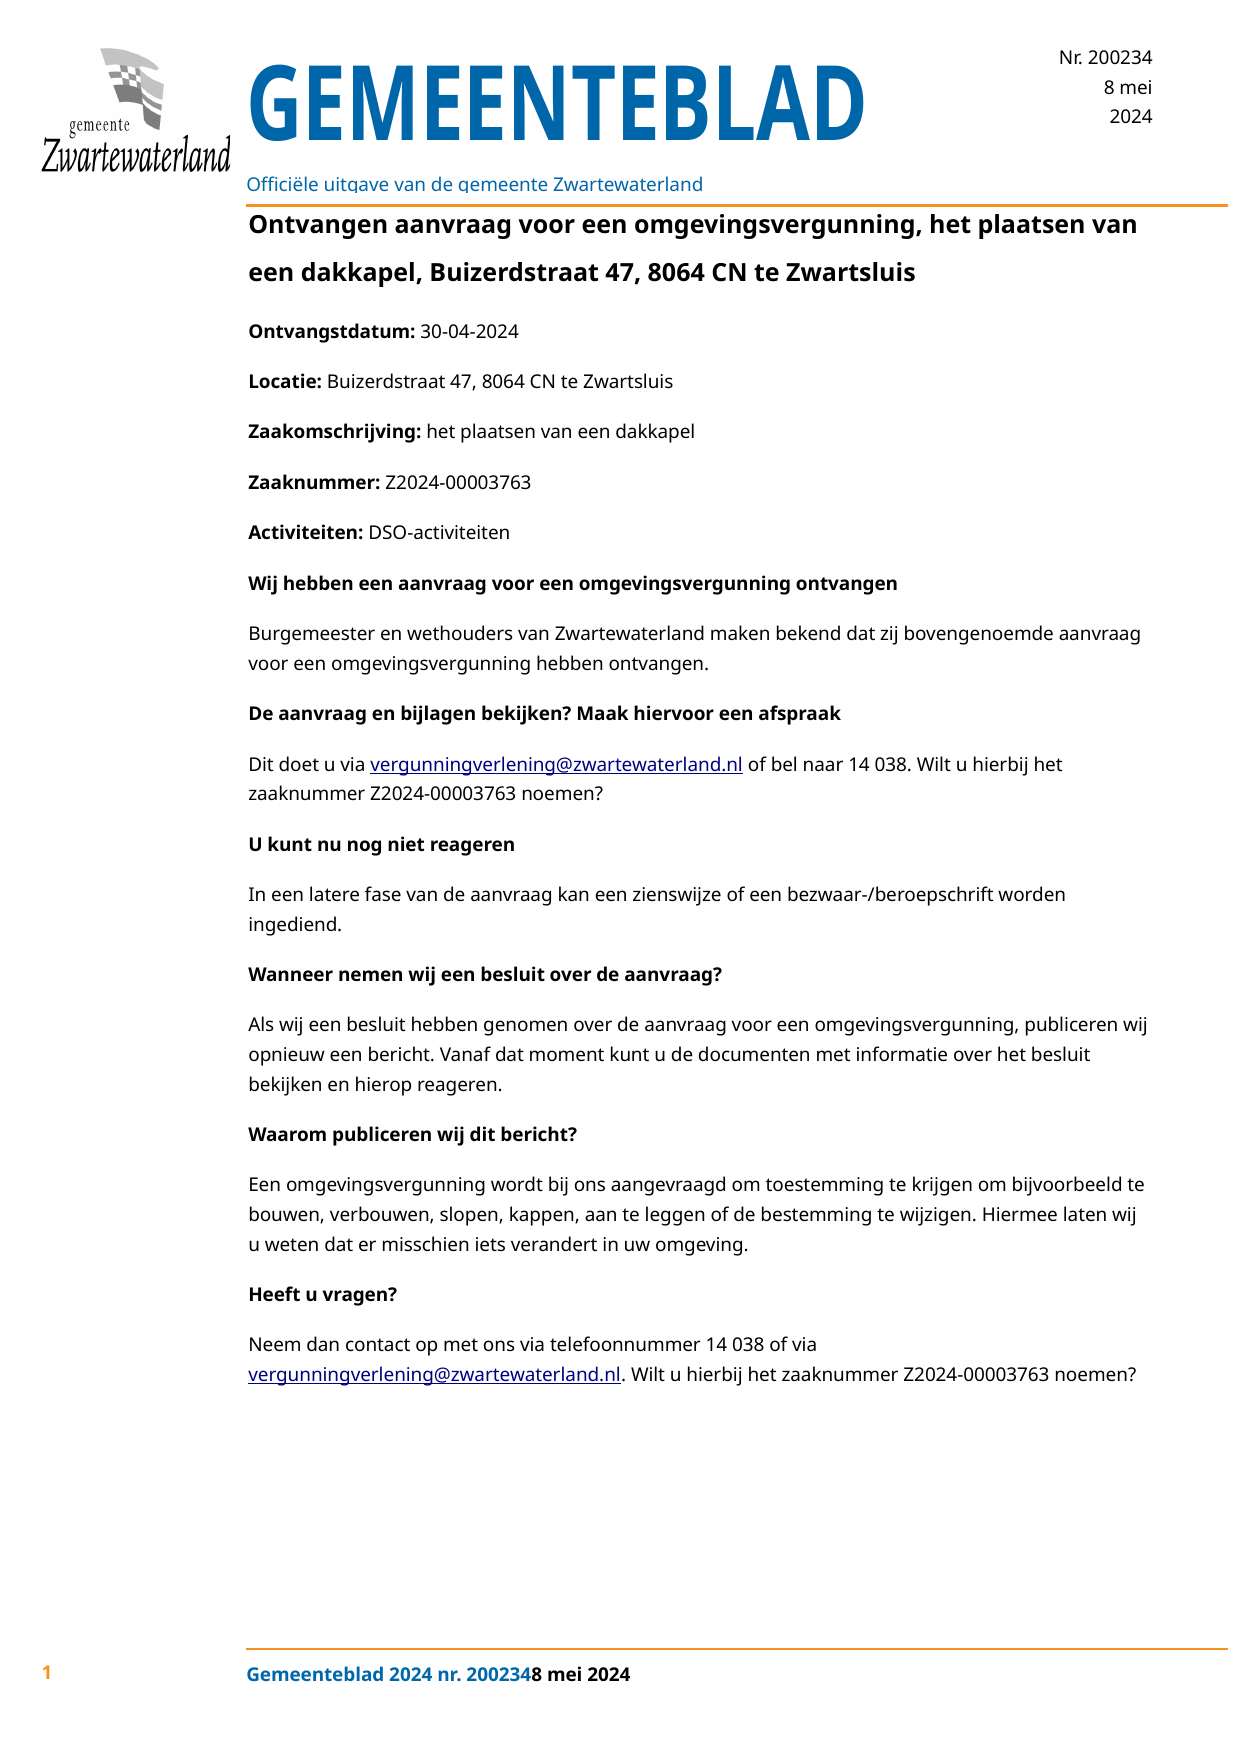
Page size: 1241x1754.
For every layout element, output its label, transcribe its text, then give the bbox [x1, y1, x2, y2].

picture [41, 47, 231, 172]
text Zaaknummer: Z2024-00003763 [248, 469, 1152, 495]
text Burgemeester en wethouders van Zwartewaterland maken bekend dat zij bovengenoemde aanvraag voor een omgevingsvergunning hebben ontvangen. [248, 620, 1152, 676]
text Heeft u vragen? [248, 1281, 1152, 1307]
text U kunt nu nog niet reageren [248, 831, 1152, 857]
text Waarom publiceren wij dit bericht? [248, 1121, 1152, 1147]
text Activiteiten: DSO-activiteiten [248, 519, 1152, 545]
text Ontvangen aanvraag voor een omgevingsvergunning, het plaatsen van een dakkapel, Buizerdstraat 47, 8064 CN te Zwartsluis [248, 207, 1152, 288]
text Neem dan contact op met ons via telefoonnummer 14 038 of via vergunningverlening@zwartewaterland.nl. Wilt u hierbij het zaaknummer Z2024-00003763 noemen? [248, 1332, 1152, 1387]
text Zaakomschrijving: het plaatsen van een dakkapel [248, 419, 1152, 444]
text In een latere fase van de aanvraag kan een zienswijze of een bezwaar-/beroepschrift worden ingediend. [248, 881, 1152, 937]
text Locatie: Buizerdstraat 47, 8064 CN te Zwartsluis [248, 368, 1152, 394]
text Wij hebben een aanvraag voor een omgevingsvergunning ontvangen [248, 570, 1152, 596]
text Als wij een besluit hebben genomen over de aanvraag voor een omgevingsvergunning, publiceren wij opnieuw een bericht. Vanaf dat moment kunt u de documenten met informatie over het besluit bekijken en hierop reageren. [248, 1012, 1152, 1097]
text Wanneer nemen wij een besluit over de aanvraag? [248, 961, 1152, 987]
text Ontvangstdatum: 30-04-2024 [248, 318, 1152, 344]
text Een omgevingsvergunning wordt bij ons aangevraagd om toestemming te krijgen om bijvoorbeeld te bouwen, verbouwen, slopen, kappen, aan te leggen of de bestemming te wijzigen. Hiermee laten wij u weten dat er misschien iets verandert in uw omgeving. [248, 1172, 1152, 1257]
text De aanvraag en bijlagen bekijken? Maak hiervoor een afspraak [248, 700, 1152, 726]
text Dit doet u via vergunningverlening@zwartewaterland.nl of bel naar 14 038. Wilt u hierbij het zaaknummer Z2024-00003763 noemen? [248, 751, 1152, 806]
